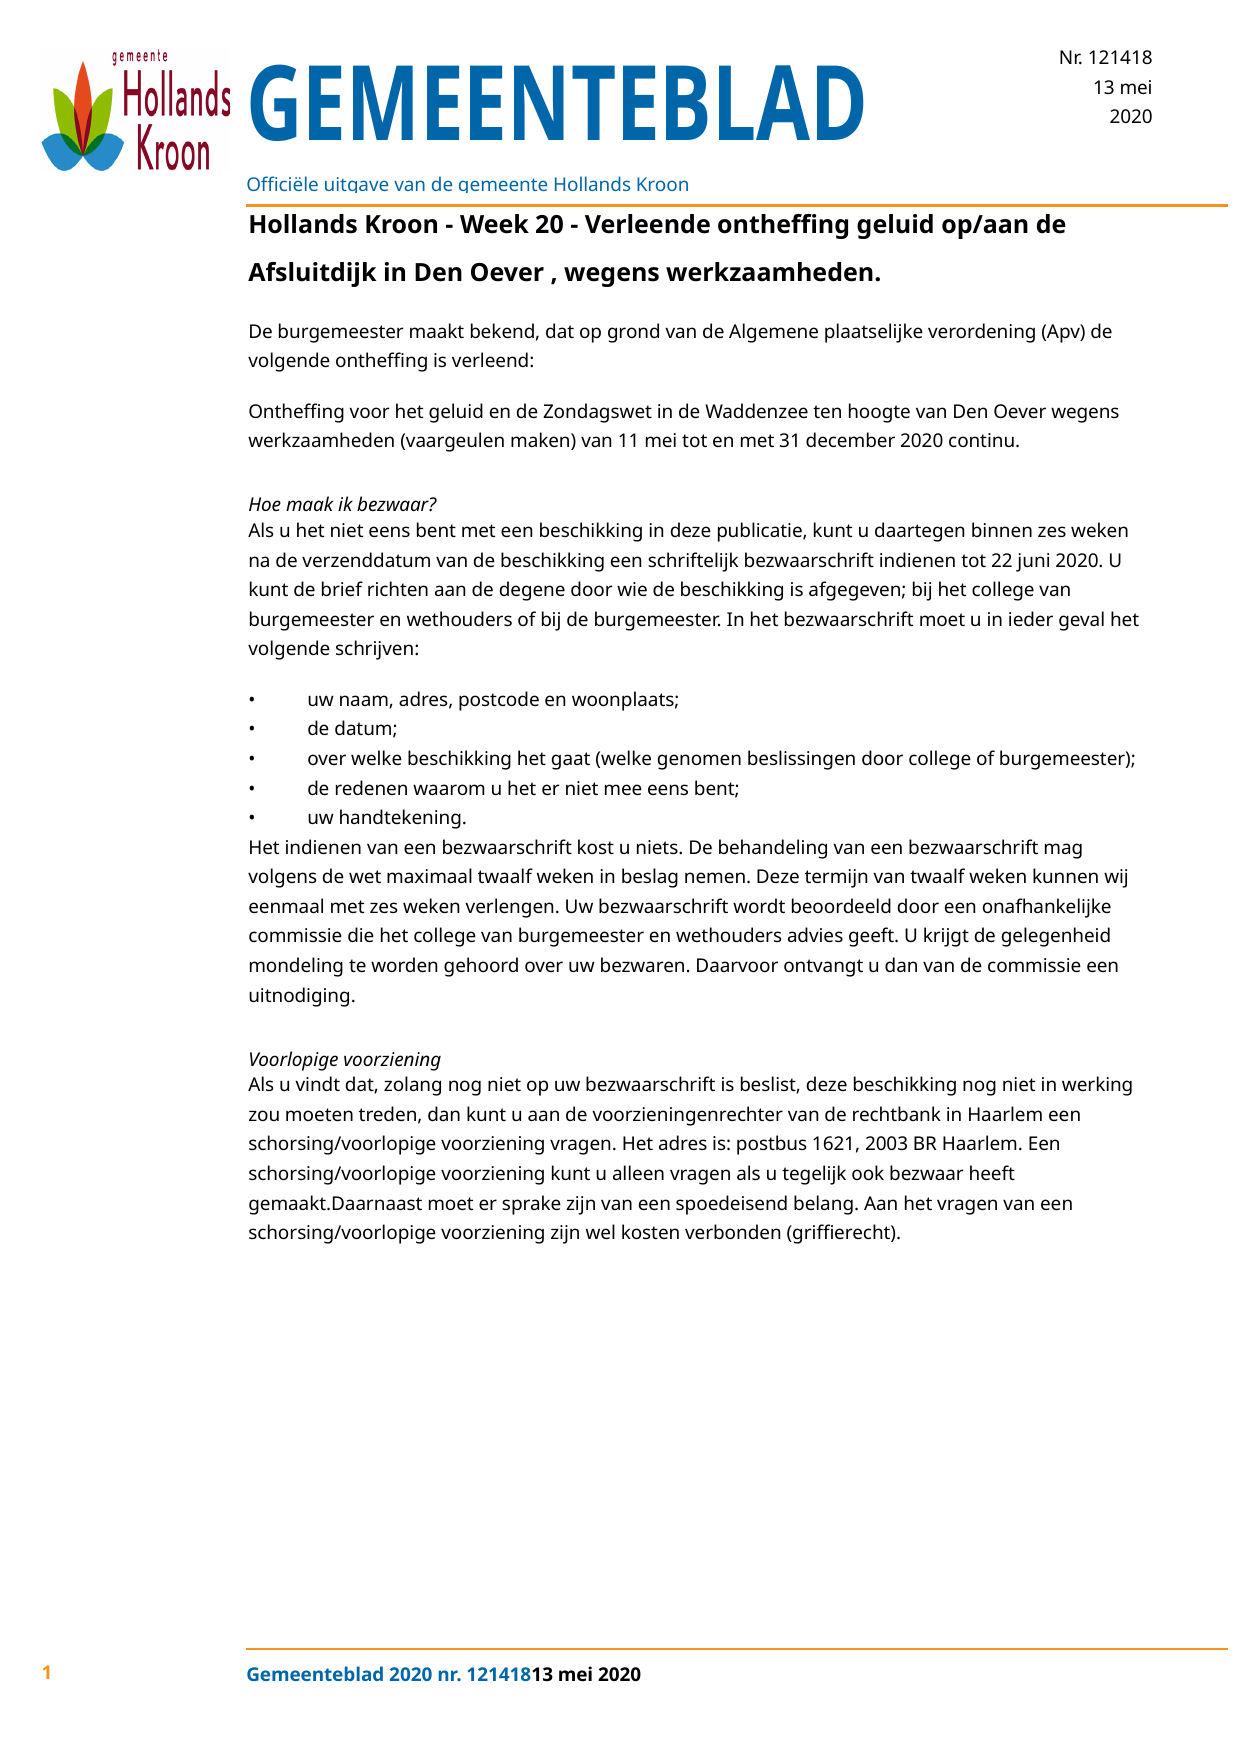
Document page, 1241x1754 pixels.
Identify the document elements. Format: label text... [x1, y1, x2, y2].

text Het indienen van een bezwaarschrift kost u niets. De behandeling van een bezwaarschrift mag volgens de wet maximaal twaalf weken in beslag nemen. Deze termijn van twaalf weken kunnen wij eenmaal met zes weken verlengen. Uw bezwaarschrift wordt beoordeeld door een onafhankelijke commissie die het college van burgemeester en wethouders advies geeft. U krijgt de gelegenheid mondeling te worden gehoord over uw bezwaren. Daarvoor ontvangt u dan van de commissie een uitnodiging. [248, 834, 1152, 1007]
text De burgemeester maakt bekend, dat op grond van de Algemene plaatselijke verordening (Apv) de volgende ontheffing is verleend: [248, 318, 1152, 373]
list de datum; [248, 716, 1152, 741]
list over welke beschikking het gaat (welke genomen beslissingen door college of burgemeester); [248, 745, 1152, 771]
text Hoe maak ik bezwaar? [248, 491, 1152, 517]
text Ontheffing voor het geluid en de Zondagswet in de Waddenzee ten hoogte van Den Oever wegens werkzaamheden (vaargeulen maken) van 11 mei tot en met 31 december 2020 continu. [248, 398, 1152, 453]
text Als u het niet eens bent met een beschikking in deze publicatie, kunt u daartegen binnen zes weken na de verzenddatum van de beschikking een schriftelijk bezwaarschrift indienen tot 22 juni 2020. U kunt de brief richten aan de degene door wie de beschikking is afgegeven; bij het college van burgemeester en wethouders of bij de burgemeester. In het bezwaarschrift moet u in ieder geval het volgende schrijven: [248, 517, 1152, 661]
text Voorlopige voorziening [248, 1046, 1152, 1071]
list uw naam, adres, postcode en woonplaats; [248, 686, 1152, 712]
text Als u vindt dat, zolang nog niet op uw bezwaarschrift is beslist, deze beschikking nog niet in werking zou moeten treden, dan kunt u aan de voorzieningenrechter van de rechtbank in Haarlem een schorsing/voorlopige voorziening vragen. Het adres is: postbus 1621, 2003 BR Haarlem. Een schorsing/voorlopige voorziening kunt u alleen vragen als u tegelijk ook bezwaar heeft gemaakt.Daarnaast moet er sprake zijn van een spoedeisend belang. Aan het vragen van een schorsing/voorlopige voorziening zijn wel kosten verbonden (griffierecht). [248, 1071, 1152, 1245]
text Hollands Kroon - Week 20 - Verleende ontheffing geluid op/aan de Afsluitdijk in Den Oever , wegens werkzaamheden. [248, 207, 1152, 288]
list uw handtekening. [248, 804, 1152, 830]
list de redenen waarom u het er niet mee eens bent; [248, 775, 1152, 800]
picture [41, 47, 231, 172]
